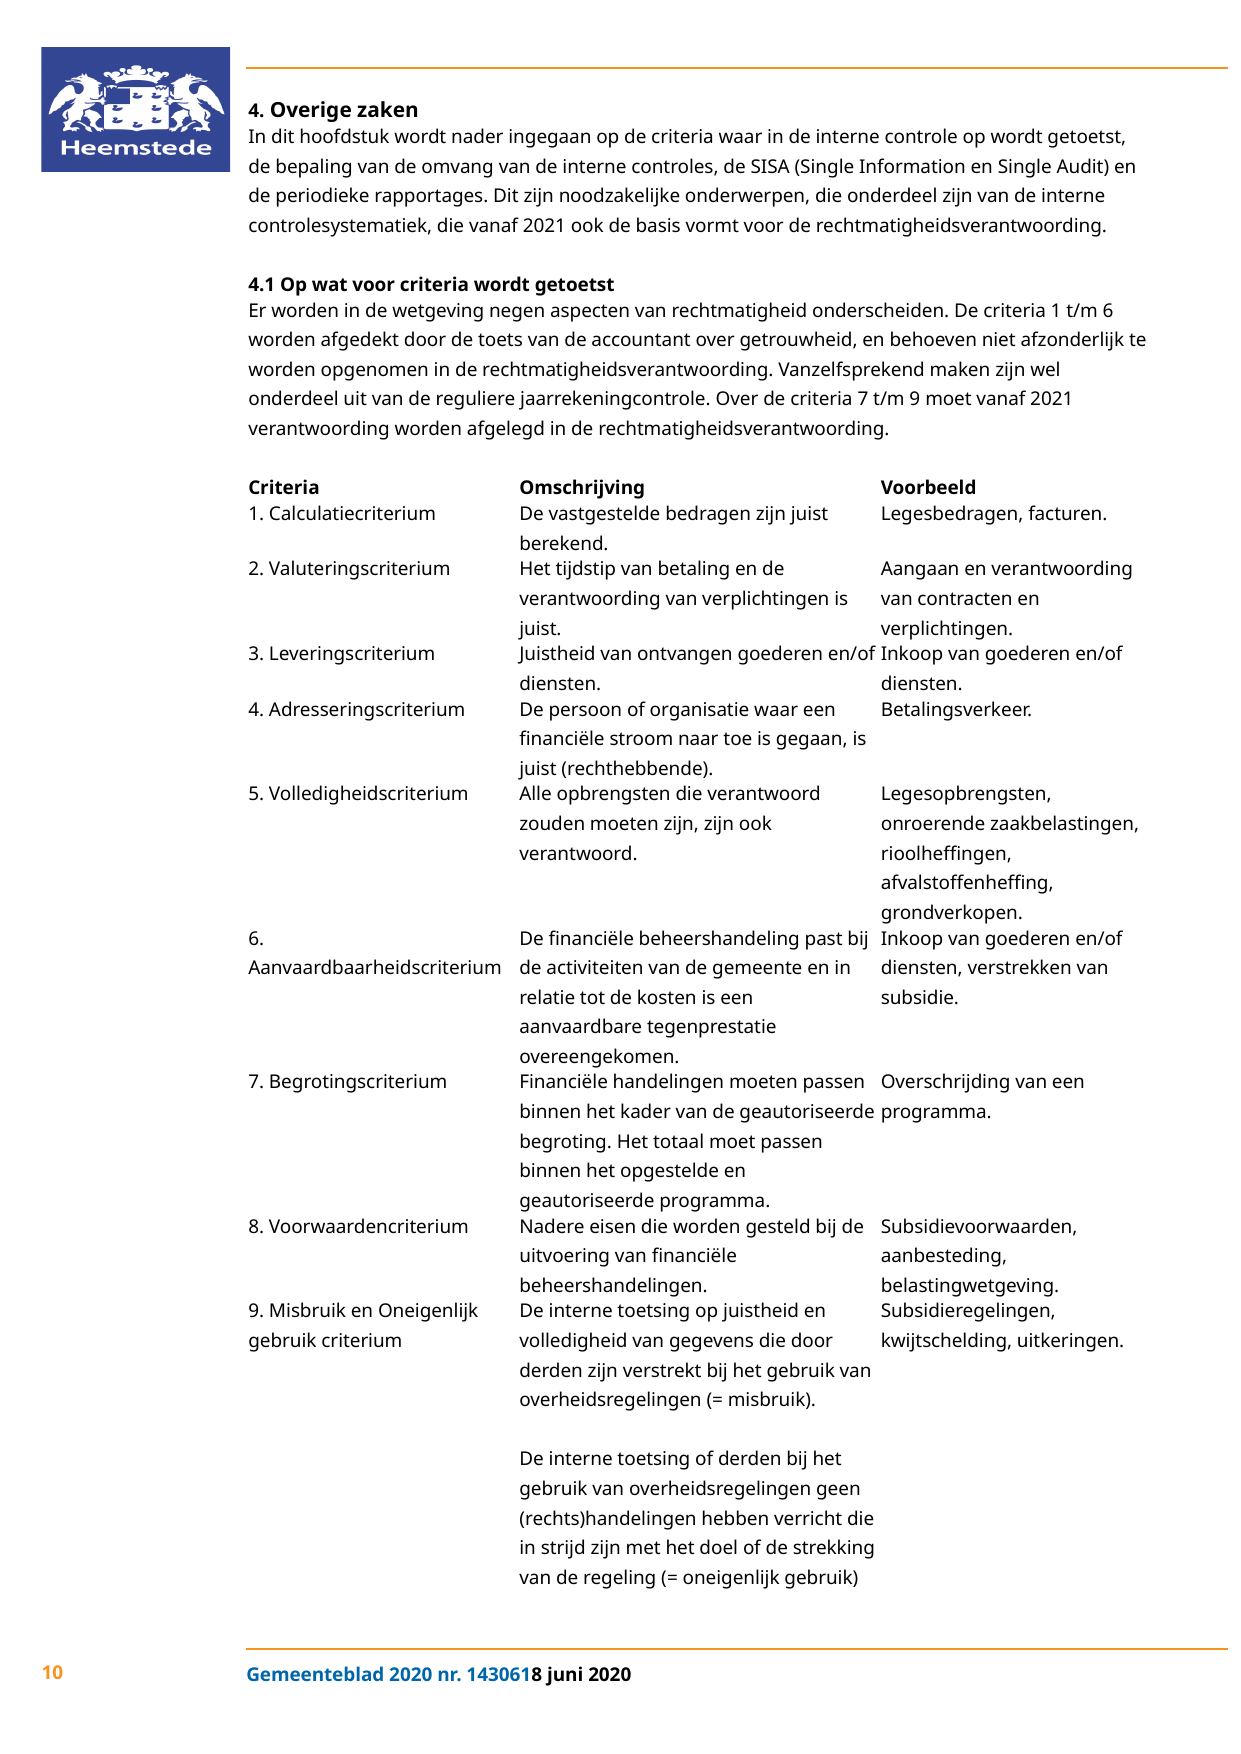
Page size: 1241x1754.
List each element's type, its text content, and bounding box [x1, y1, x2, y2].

table_cell 7. Begrotingscriterium [248, 1069, 519, 1213]
text 4. Overige zaken [248, 95, 1152, 123]
table_cell De persoon of organisatie waar een financiële stroom naar toe is gegaan, is juist (rechthebbende). [519, 696, 881, 781]
table_cell Aangaan en verantwoording van contracten en verplichtingen. [881, 556, 1152, 640]
table_cell 3. Leveringscriterium [248, 640, 519, 696]
table_cell 6. Aanvaardbaarheidscriterium [248, 925, 519, 1069]
table_header Omschrijving [519, 475, 881, 500]
table_cell Legesopbrengsten, onroerende zaakbelastingen, rioolheffingen, afvalstoffenheffing, grondverkopen. [881, 781, 1152, 925]
table_cell 1. Calculatiecriterium [248, 500, 519, 556]
table_cell Inkoop van goederen en/of diensten. [881, 640, 1152, 696]
table_cell 9. Misbruik en Oneigenlijk gebruik criterium [248, 1298, 519, 1590]
table_cell De vastgestelde bedragen zijn juist berekend. [519, 500, 881, 556]
table_cell De interne toetsing op juistheid en volledigheid van gegevens die door derden zijn verstrekt bij het gebruik van overheidsregelingen (= misbruik). De interne toetsing of derden bij het gebruik van overheidsregelingen geen (rechts)handelingen hebben verricht die in strijd zijn met het doel of de strekking van de regeling (= oneigenlijk gebruik) [519, 1298, 881, 1590]
table_cell Overschrijding van een programma. [881, 1069, 1152, 1213]
picture [41, 47, 231, 172]
table_cell Inkoop van goederen en/of diensten, verstrekken van subsidie. [881, 925, 1152, 1069]
table_cell 4. Adresseringscriterium [248, 696, 519, 781]
table_cell 5. Volledigheidscriterium [248, 781, 519, 925]
text Er worden in de wetgeving negen aspecten van rechtmatigheid onderscheiden. De criteria 1 t/m 6 worden afgedekt door de toets van de accountant over getrouwheid, en behoeven niet afzonderlijk te worden opgenomen in de rechtmatigheidsverantwoording. Vanzelfsprekend maken zijn wel onderdeel uit van de reguliere jaarrekeningcontrole. Over de criteria 7 t/m 9 moet vanaf 2021 verantwoording worden afgelegd in de rechtmatigheidsverantwoording. [248, 297, 1152, 441]
table_cell Subsidieregelingen, kwijtschelding, uitkeringen. [881, 1298, 1152, 1590]
table_cell Betalingsverkeer. [881, 696, 1152, 781]
table_cell 8. Voorwaardencriterium [248, 1213, 519, 1298]
table_header Voorbeeld [881, 475, 1152, 500]
table_cell Financiële handelingen moeten passen binnen het kader van de geautoriseerde begroting. Het totaal moet passen binnen het opgestelde en geautoriseerde programma. [519, 1069, 881, 1213]
table_header Criteria [248, 475, 519, 500]
table_cell 2. Valuteringscriterium [248, 556, 519, 640]
table_cell Subsidievoorwaarden, aanbesteding, belastingwetgeving. [881, 1213, 1152, 1298]
table_cell Het tijdstip van betaling en de verantwoording van verplichtingen is juist. [519, 556, 881, 640]
table_cell Juistheid van ontvangen goederen en/of diensten. [519, 640, 881, 696]
text In dit hoofdstuk wordt nader ingegaan op de criteria waar in de interne controle op wordt getoetst, de bepaling van de omvang van de interne controles, de SISA (Single Information en Single Audit) en de periodieke rapportages. Dit zijn noodzakelijke onderwerpen, die onderdeel zijn van de interne controlesystematiek, die vanaf 2021 ook de basis vormt voor de rechtmatigheidsverantwoording. [248, 123, 1152, 238]
table_cell Nadere eisen die worden gesteld bij de uitvoering van financiële beheershandelingen. [519, 1213, 881, 1298]
table_cell De financiële beheershandeling past bij de activiteiten van de gemeente en in relatie tot de kosten is een aanvaardbare tegenprestatie overeengekomen. [519, 925, 881, 1069]
table_cell Alle opbrengsten die verantwoord zouden moeten zijn, zijn ook verantwoord. [519, 781, 881, 925]
table_cell Legesbedragen, facturen. [881, 500, 1152, 556]
text 4.1 Op wat voor criteria wordt getoetst [248, 271, 1152, 297]
